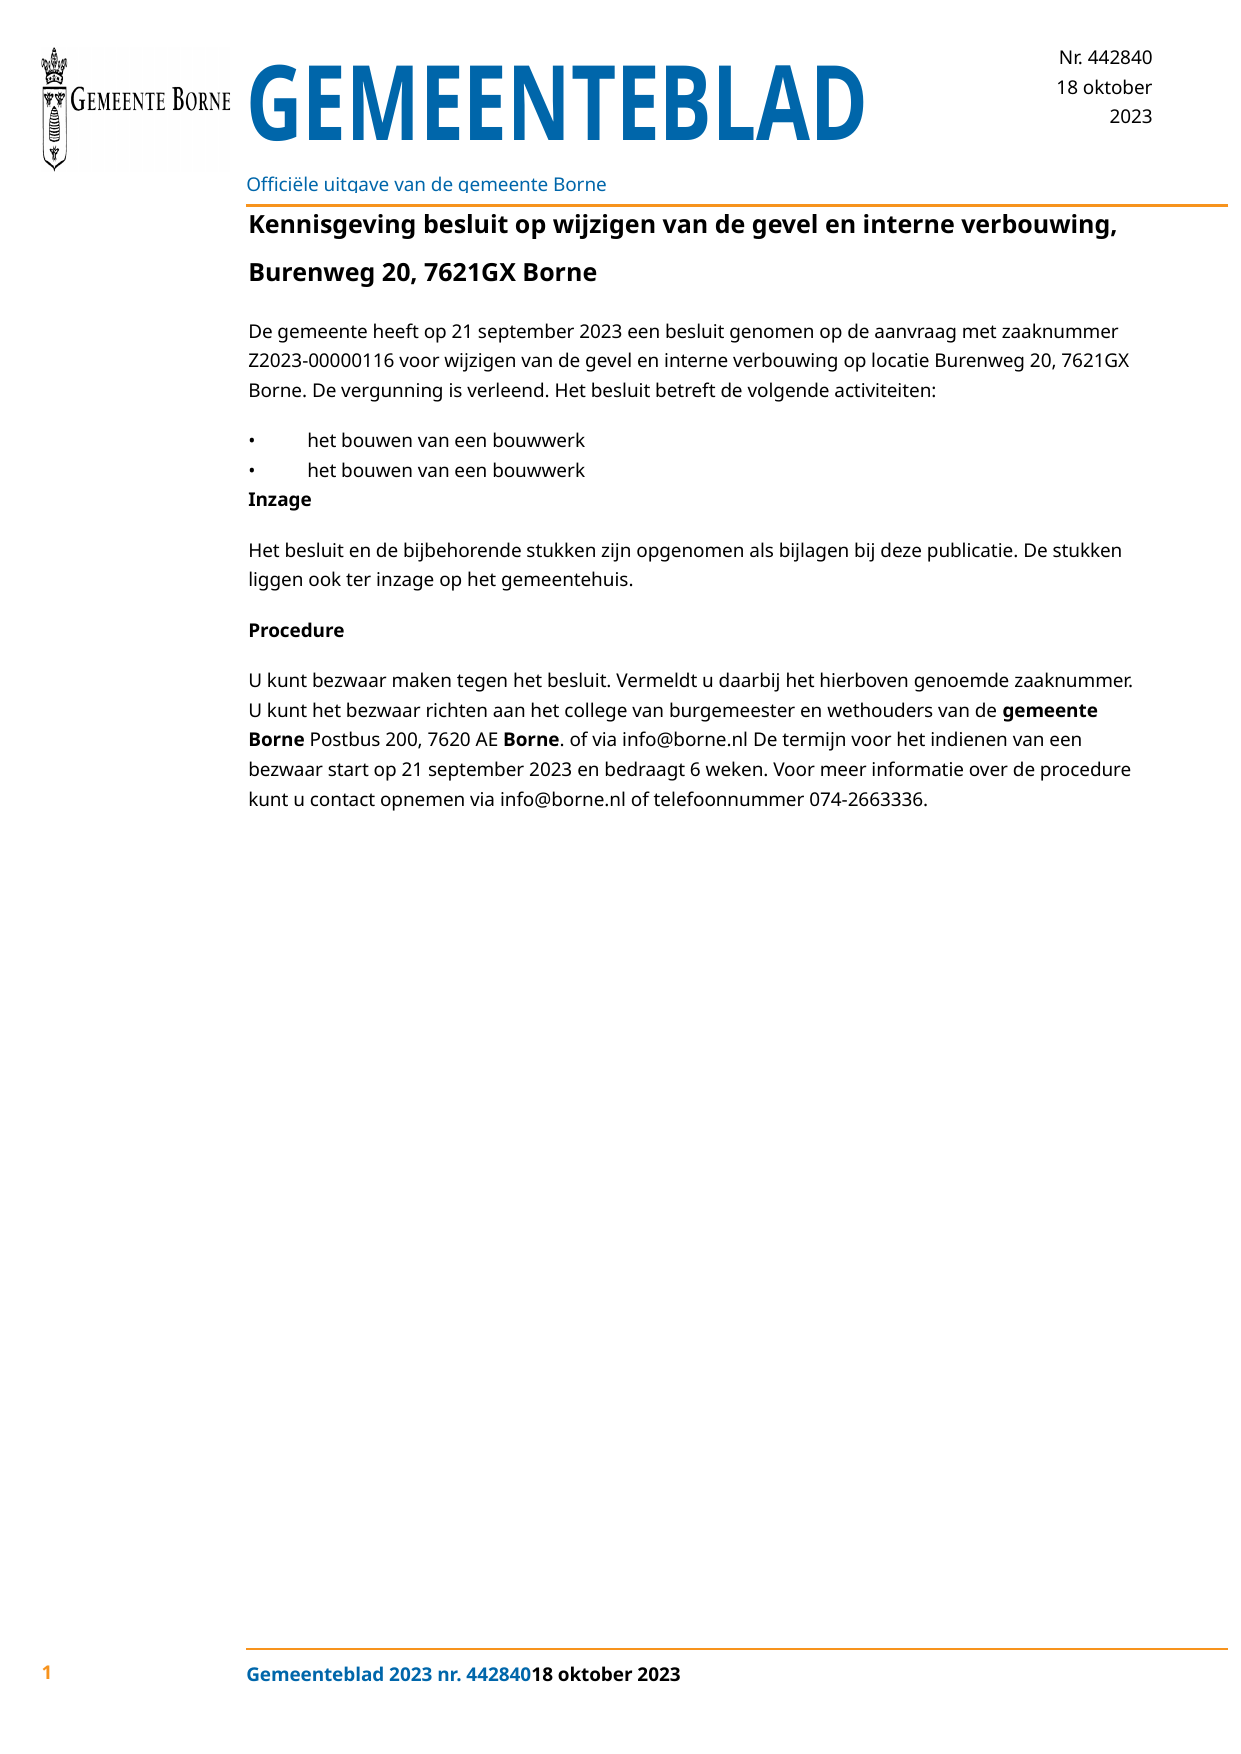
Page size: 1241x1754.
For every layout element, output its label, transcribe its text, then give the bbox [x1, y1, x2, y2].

text Procedure [248, 617, 1152, 643]
text U kunt bezwaar maken tegen het besluit. Vermeldt u daarbij het hierboven genoemde zaaknummer. U kunt het bezwaar richten aan het college van burgemeester en wethouders van de gemeente Borne Postbus 200, 7620 AE Borne. of via info@borne.nl De termijn voor het indienen van een bezwaar start op 21 september 2023 en bedraagt 6 weken. Voor meer informatie over de procedure kunt u contact opnemen via info@borne.nl of telefoonnummer 074-2663336. [248, 667, 1152, 812]
text Kennisgeving besluit op wijzigen van de gevel en interne verbouwing, Burenweg 20, 7621GX Borne [248, 207, 1152, 288]
list het bouwen van een bouwwerk [248, 427, 1152, 453]
list het bouwen van een bouwwerk [248, 457, 1152, 483]
text Het besluit en de bijbehorende stukken zijn opgenomen als bijlagen bij deze publicatie. De stukken liggen ook ter inzage op het gemeentehuis. [248, 537, 1152, 592]
text De gemeente heeft op 21 september 2023 een besluit genomen op de aanvraag met zaaknummer Z2023-00000116 voor wijzigen van de gevel en interne verbouwing op locatie Burenweg 20, 7621GX Borne. De vergunning is verleend. Het besluit betreft de volgende activiteiten: [248, 318, 1152, 403]
picture [41, 47, 231, 172]
text Inzage [248, 487, 1152, 512]
